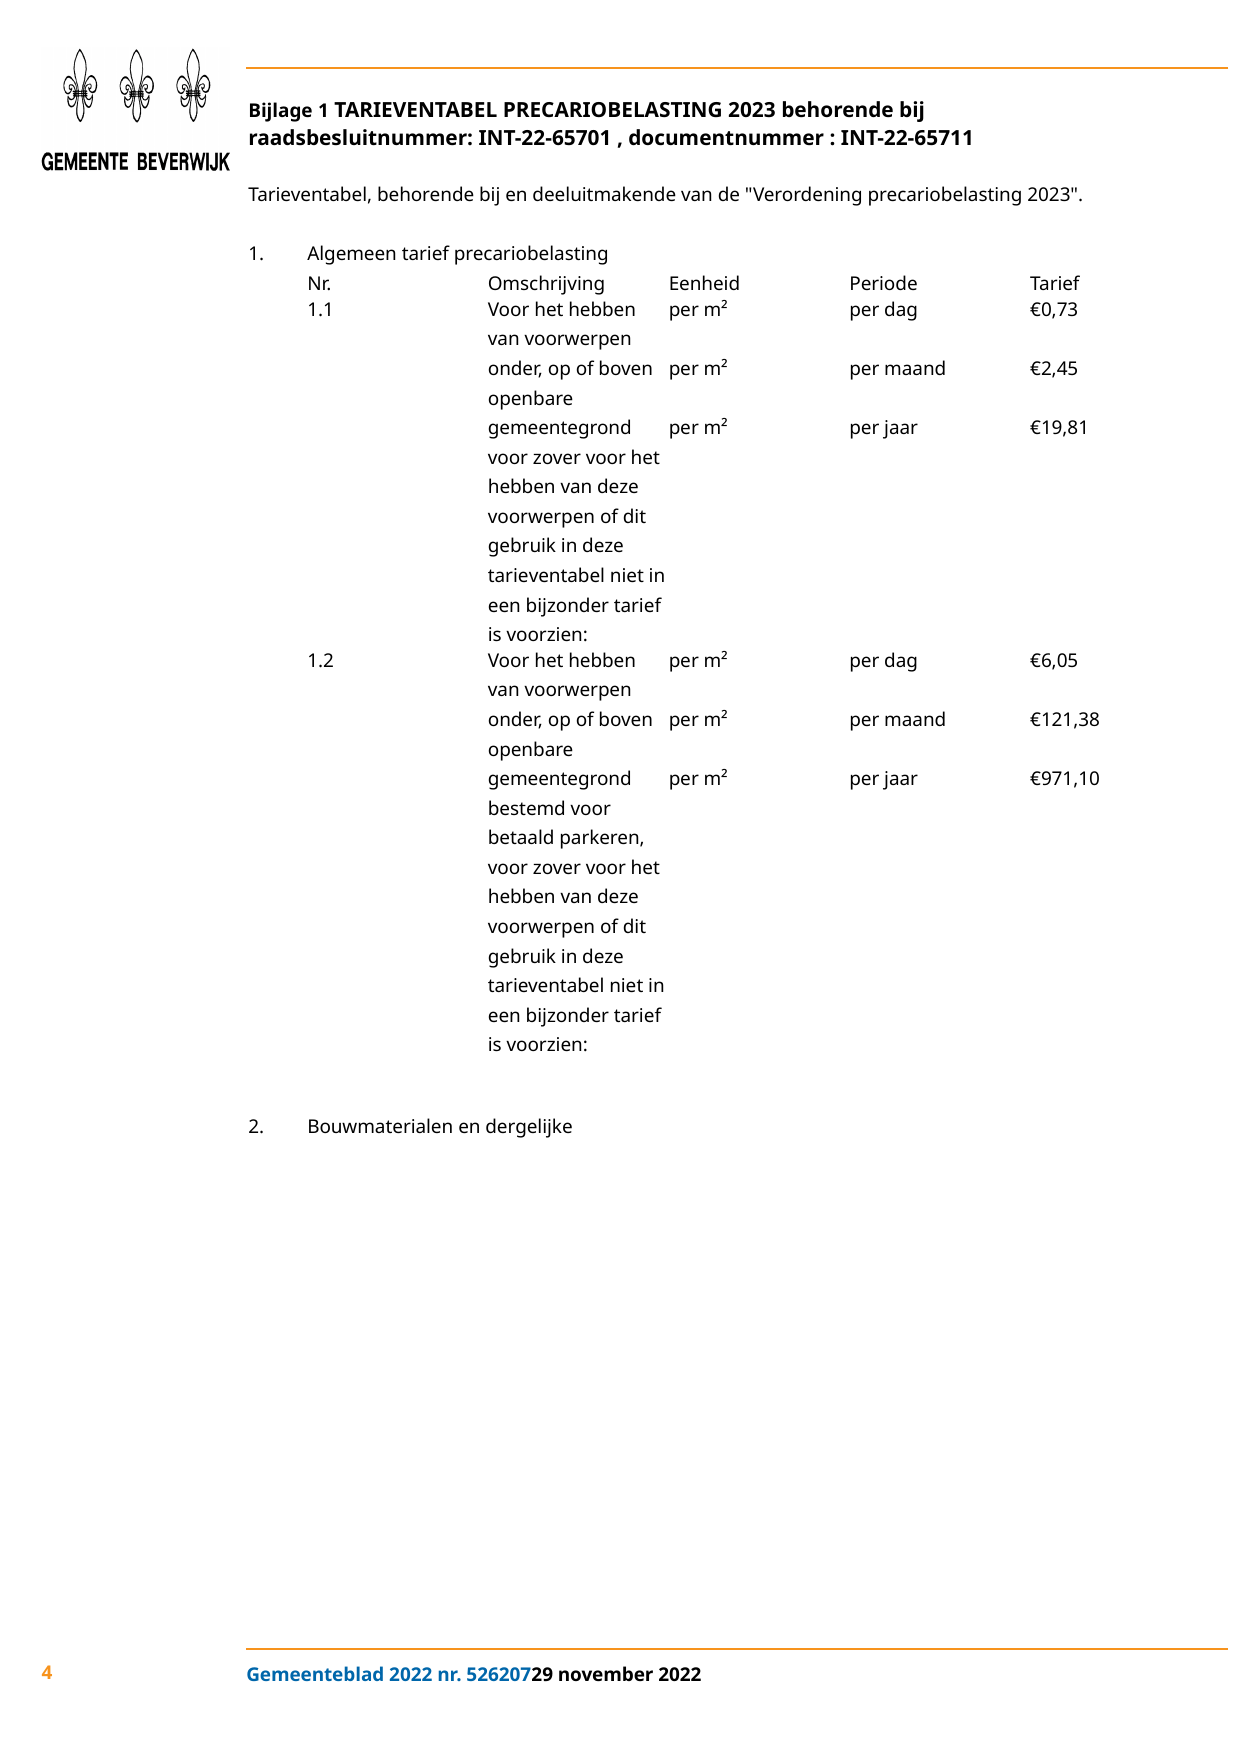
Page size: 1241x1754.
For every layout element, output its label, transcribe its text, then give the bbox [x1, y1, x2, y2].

table_cell 1.2 [307, 647, 488, 1057]
table_cell per m² per m² per m² [669, 296, 849, 647]
list Algemeen tarief precariobelasting [248, 241, 1152, 266]
table_cell per m² per m² per m² [669, 647, 849, 1057]
table_header Nr. [307, 270, 488, 296]
list Bouwmaterialen en dergelijke [248, 1113, 1152, 1138]
table_cell [1030, 1058, 1211, 1083]
table_cell [669, 1058, 849, 1083]
table_cell €6,05 €121,38 €971,10 [1030, 647, 1211, 1057]
text Bijlage 1 TARIEVENTABEL PRECARIOBELASTING 2023 behorende bij raadsbesluitnummer: INT-22-65701 , documentnummer : INT-22-65711 [248, 95, 1152, 152]
table_cell €0,73 €2,45 €19,81 [1030, 296, 1211, 647]
table_header Tarief [1030, 270, 1211, 296]
table_cell Voor het hebben van voorwerpen onder, op of boven openbare gemeentegrond voor zover voor het hebben van deze voorwerpen of dit gebruik in deze tarie­ventabel niet in een bijzonder tarief is voorzien: [488, 296, 668, 647]
table_header Periode [849, 270, 1030, 296]
table_cell [307, 1058, 488, 1083]
table_cell [849, 1058, 1030, 1083]
table_header Omschrijving [488, 270, 668, 296]
text Tarieventabel, behorende bij en deeluitmakende van de "Verordening precariobelasting 2023". [248, 181, 1152, 207]
table_cell 1.1 [307, 296, 488, 647]
table_cell per dag per maand per jaar [849, 647, 1030, 1057]
table_cell per dag per maand per jaar [849, 296, 1030, 647]
table_cell Voor het hebben van voorwerpen onder, op of boven openbare gemeentegrond bestemd voor betaald parkeren, voor zover voor het hebben van deze voorwerpen of dit gebruik in deze tarieventabel niet in een bijzonder tarief is voorzien: [488, 647, 668, 1057]
picture [41, 47, 231, 172]
table_cell [488, 1058, 668, 1083]
table_header Eenheid [669, 270, 849, 296]
